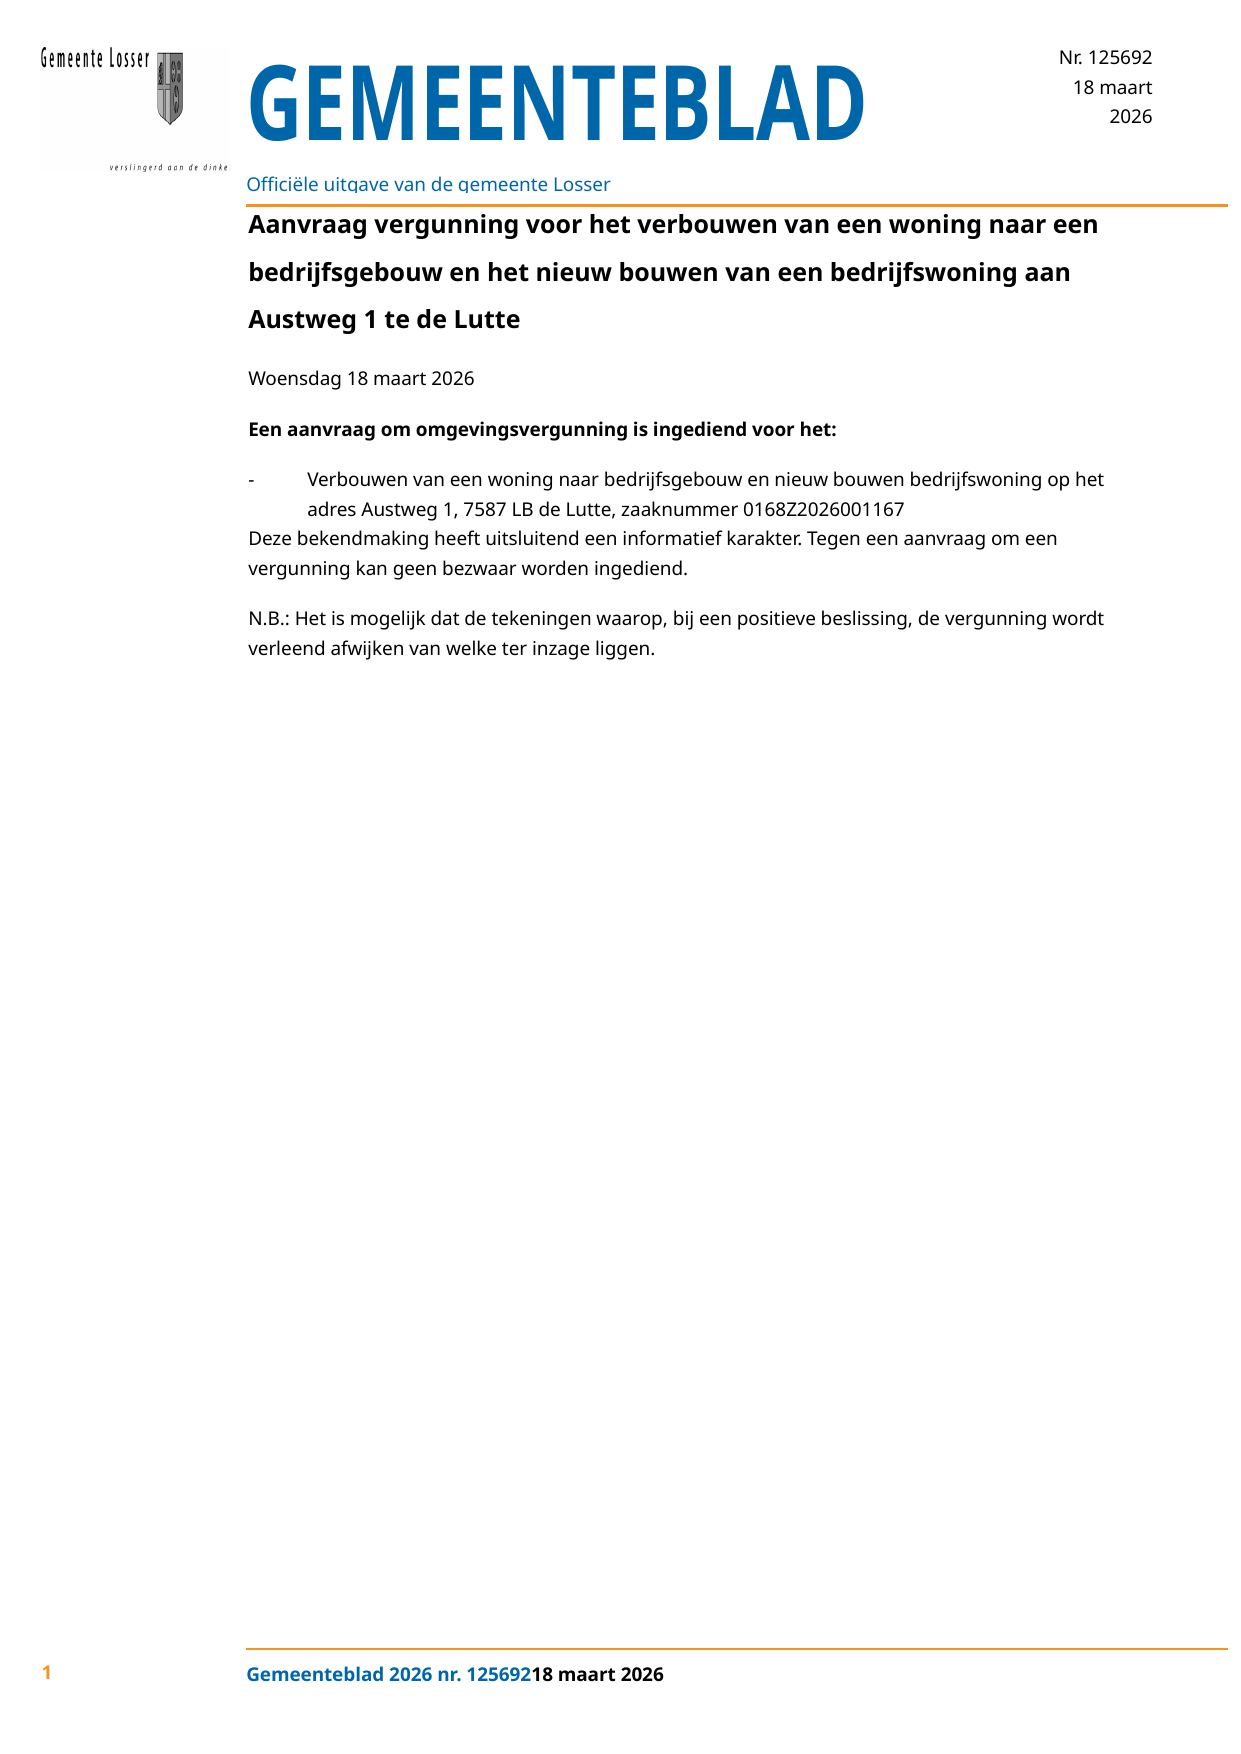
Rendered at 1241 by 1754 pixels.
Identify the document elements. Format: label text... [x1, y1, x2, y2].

text Aanvraag vergunning voor het verbouwen van een woning naar een bedrijfsgebouw en het nieuw bouwen van een bedrijfswoning aan Austweg 1 te de Lutte [248, 207, 1152, 336]
text Deze bekendmaking heeft uitsluitend een informatief karakter. Tegen een aanvraag om een vergunning kan geen bezwaar worden ingediend. [248, 526, 1152, 581]
picture [41, 47, 231, 172]
list Verbouwen van een woning naar bedrijfsgebouw en nieuw bouwen bedrijfswoning op het adres Austweg 1, 7587 LB de Lutte, zaaknummer 0168Z2026001167 [248, 466, 1152, 522]
text Een aanvraag om omgevingsvergunning is ingediend voor het: [248, 416, 1152, 442]
text Woensdag 18 maart 2026 [248, 366, 1152, 391]
text N.B.: Het is mogelijk dat de tekeningen waarop, bij een positieve beslissing, de vergunning wordt verleend afwijken van welke ter inzage liggen. [248, 606, 1152, 661]
